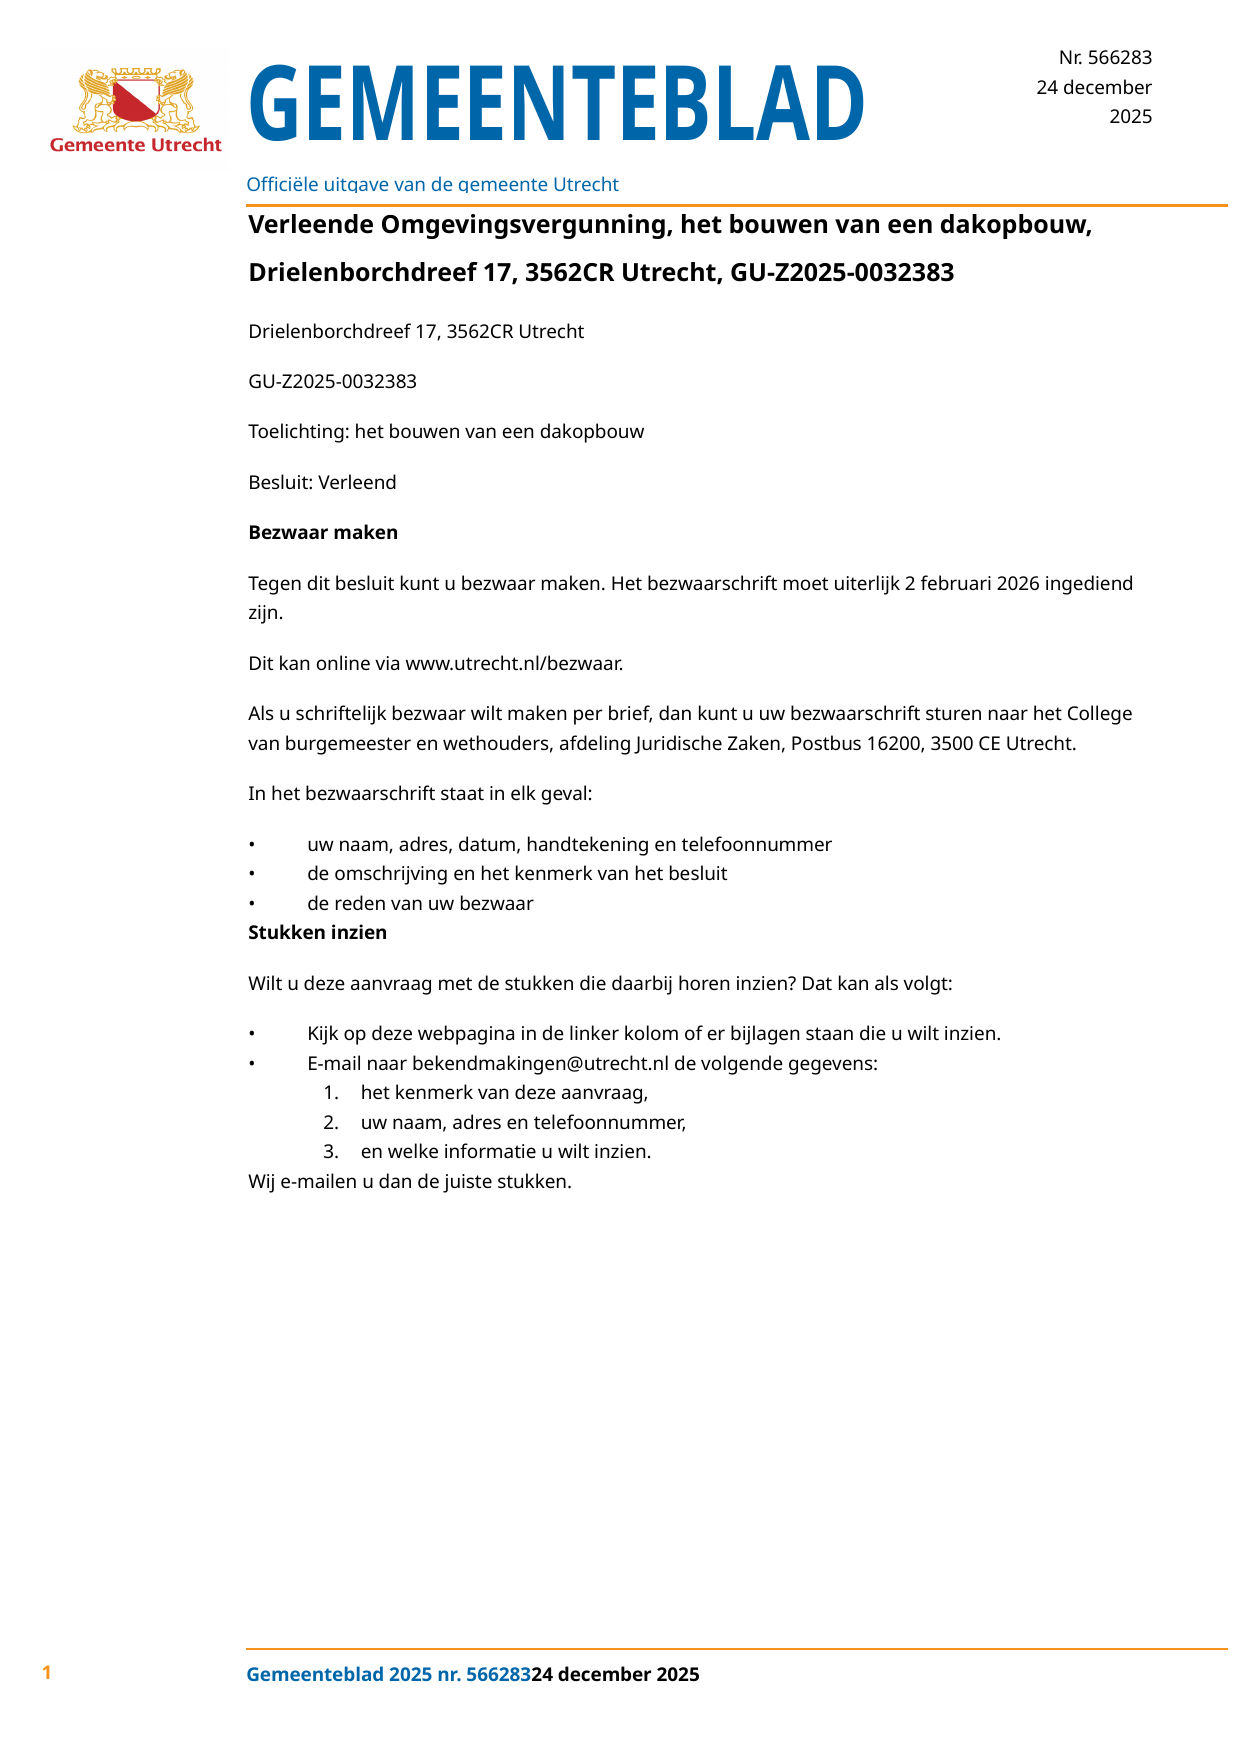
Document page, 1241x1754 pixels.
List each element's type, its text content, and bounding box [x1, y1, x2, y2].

list uw naam, adres, datum, handtekening en telefoonnummer [248, 831, 1152, 857]
list Kijk op deze webpagina in de linker kolom of er bijlagen staan die u wilt inzien. [248, 1020, 1152, 1046]
text Verleende Omgevingsvergunning, het bouwen van een dakopbouw, Drielenborchdreef 17, 3562CR Utrecht, GU-Z2025-0032383 [248, 207, 1152, 288]
list de reden van uw bezwaar [248, 890, 1152, 916]
list het kenmerk van deze aanvraag, [323, 1079, 1152, 1105]
text Dit kan online via www.utrecht.nl/bezwaar. [248, 650, 1152, 676]
text Als u schriftelijk bezwaar wilt maken per brief, dan kunt u uw bezwaarschrift sturen naar het College van burgemeester en wethouders, afdeling Juridische Zaken, Postbus 16200, 3500 CE Utrecht. [248, 700, 1152, 756]
list E-mail naar bekendmakingen@utrecht.nl de volgende gegevens: [248, 1050, 1152, 1076]
text Toelichting: het bouwen van een dakopbouw [248, 419, 1152, 444]
list uw naam, adres en telefoonnummer, [323, 1109, 1152, 1135]
list de omschrijving en het kenmerk van het besluit [248, 860, 1152, 886]
text Stukken inzien [248, 919, 1152, 945]
text Tegen dit besluit kunt u bezwaar maken. Het bezwaarschrift moet uiterlijk 2 februari 2026 ingediend zijn. [248, 570, 1152, 625]
text Drielenborchdreef 17, 3562CR Utrecht [248, 318, 1152, 344]
text Bezwaar maken [248, 519, 1152, 545]
text Besluit: Verleend [248, 469, 1152, 495]
list en welke informatie u wilt inzien. [323, 1139, 1152, 1164]
picture [41, 47, 231, 172]
text Wilt u deze aanvraag met de stukken die daarbij horen inzien? Dat kan als volgt: [248, 970, 1152, 996]
text Wij e-mailen u dan de juiste stukken. [248, 1168, 1152, 1194]
text GU-Z2025-0032383 [248, 368, 1152, 394]
text In het bezwaarschrift staat in elk geval: [248, 780, 1152, 806]
